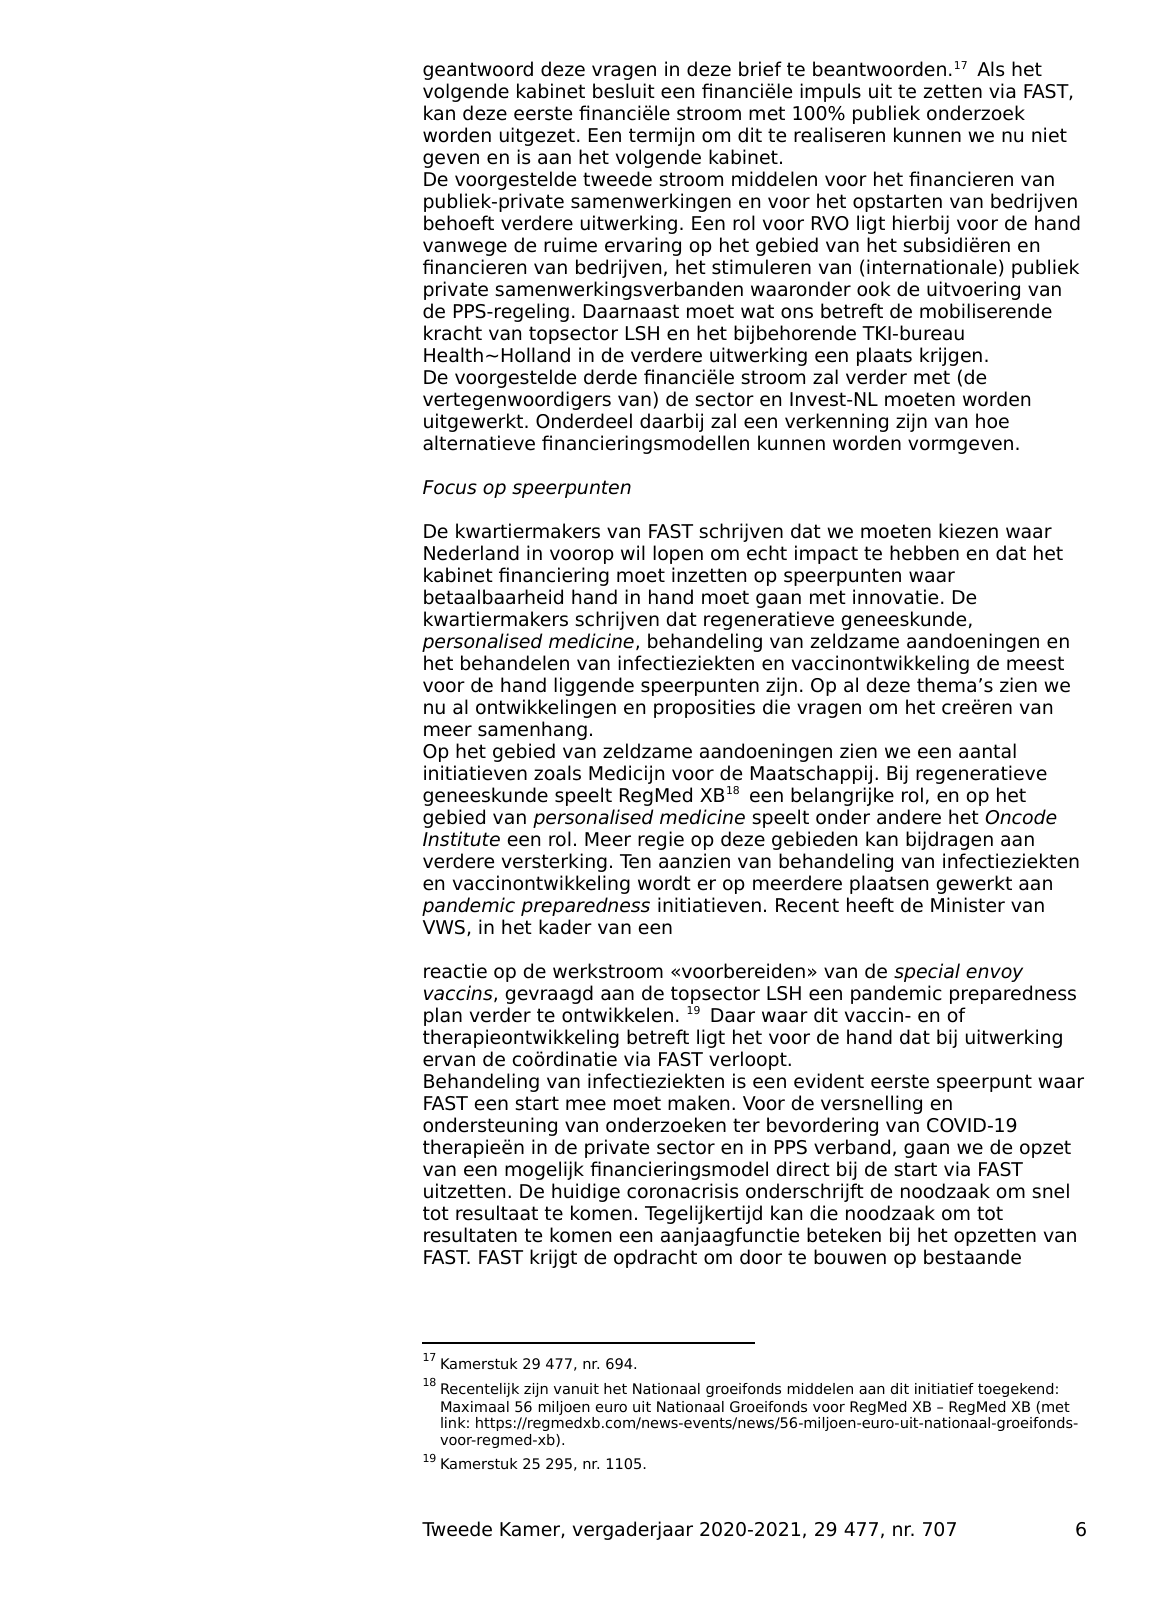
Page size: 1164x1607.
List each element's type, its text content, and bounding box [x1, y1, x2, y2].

text De kwartiermakers van FAST schrijven dat we moeten kiezen waar Nederland in voorop wil lopen om echt impact te hebben en dat het kabinet financiering moet inzetten op speerpunten waar betaalbaarheid hand in hand moet gaan met innovatie. De kwartiermakers schrijven dat regeneratieve geneeskunde, personalised medicine, behandeling van zeldzame aandoeningen en het behandelen van infectieziekten en vaccinontwikkeling de meest voor de hand liggende speerpunten zijn. Op al deze thema’s zien we nu al ontwikkelingen en proposities die vragen om het creëren van meer samenhang. [422, 521, 1087, 741]
text geantwoord deze vragen in deze brief te beantwoorden. Als het volgende kabinet besluit een financiële impuls uit te zetten via FAST, kan deze eerste financiële stroom met 100% publiek onderzoek worden uitgezet. Een termijn om dit te realiseren kunnen we nu niet geven en is aan het volgende kabinet. [422, 59, 1087, 169]
text Kamerstuk 29 477, nr. 694. [422, 1352, 1087, 1374]
text Recentelijk zijn vanuit het Nationaal groeifonds middelen aan dit initiatief toegekend: Maximaal 56 miljoen euro uit Nationaal Groeifonds voor RegMed XB – RegMed XB (met link: https://regmedxb.com/news-events/news/56-miljoen-euro-uit-nationaal-groeifonds-voor-regmed-xb). [422, 1377, 1087, 1449]
text Op het gebied van zeldzame aandoeningen zien we een aantal initiatieven zoals Medicijn voor de Maatschappij. Bij regeneratieve geneeskunde speelt RegMed XB een belangrijke rol, en op het gebied van personalised medicine speelt onder andere het Oncode Institute een rol. Meer regie op deze gebieden kan bijdragen aan verdere versterking. Ten aanzien van behandeling van infectieziekten en vaccinontwikkeling wordt er op meerdere plaatsen gewerkt aan pandemic preparedness initiatieven. Recent heeft de Minister van VWS, in het kader van een [422, 741, 1087, 939]
text De voorgestelde derde financiële stroom zal verder met (de vertegenwoordigers van) de sector en Invest-NL moeten worden uitgewerkt. Onderdeel daarbij zal een verkenning zijn van hoe alternatieve financieringsmodellen kunnen worden vormgeven. [422, 367, 1087, 455]
text Kamerstuk 25 295, nr. 1105. [422, 1452, 1087, 1474]
subtitle Focus op speerpunten [422, 477, 1087, 499]
text reactie op de werkstroom «voorbereiden» van de special envoy vaccins, gevraagd aan de topsector LSH een pandemic preparedness plan verder te ontwikkelen. Daar waar dit vaccin- en of therapieontwikkeling betreft ligt het voor de hand dat bij uitwerking ervan de coördinatie via FAST verloopt. [422, 961, 1087, 1071]
text De voorgestelde tweede stroom middelen voor het financieren van publiek-private samenwerkingen en voor het opstarten van bedrijven behoeft verdere uitwerking. Een rol voor RVO ligt hierbij voor de hand vanwege de ruime ervaring op het gebied van het subsidiëren en financieren van bedrijven, het stimuleren van (internationale) publiek private samenwerkingsverbanden waaronder ook de uitvoering van de PPS-regeling. Daarnaast moet wat ons betreft de mobiliserende kracht van topsector LSH en het bijbehorende TKI-bureau Health~Holland in de verdere uitwerking een plaats krijgen. [422, 169, 1087, 367]
text Behandeling van infectieziekten is een evident eerste speerpunt waar FAST een start mee moet maken. Voor de versnelling en ondersteuning van onderzoeken ter bevordering van COVID-19 therapieën in de private sector en in PPS verband, gaan we de opzet van een mogelijk financieringsmodel direct bij de start via FAST uitzetten. De huidige coronacrisis onderschrijft de noodzaak om snel tot resultaat te komen. Tegelijkertijd kan die noodzaak om tot resultaten te komen een aanjaagfunctie beteken bij het opzetten van FAST. FAST krijgt de opdracht om door te bouwen op bestaande [422, 1071, 1087, 1268]
